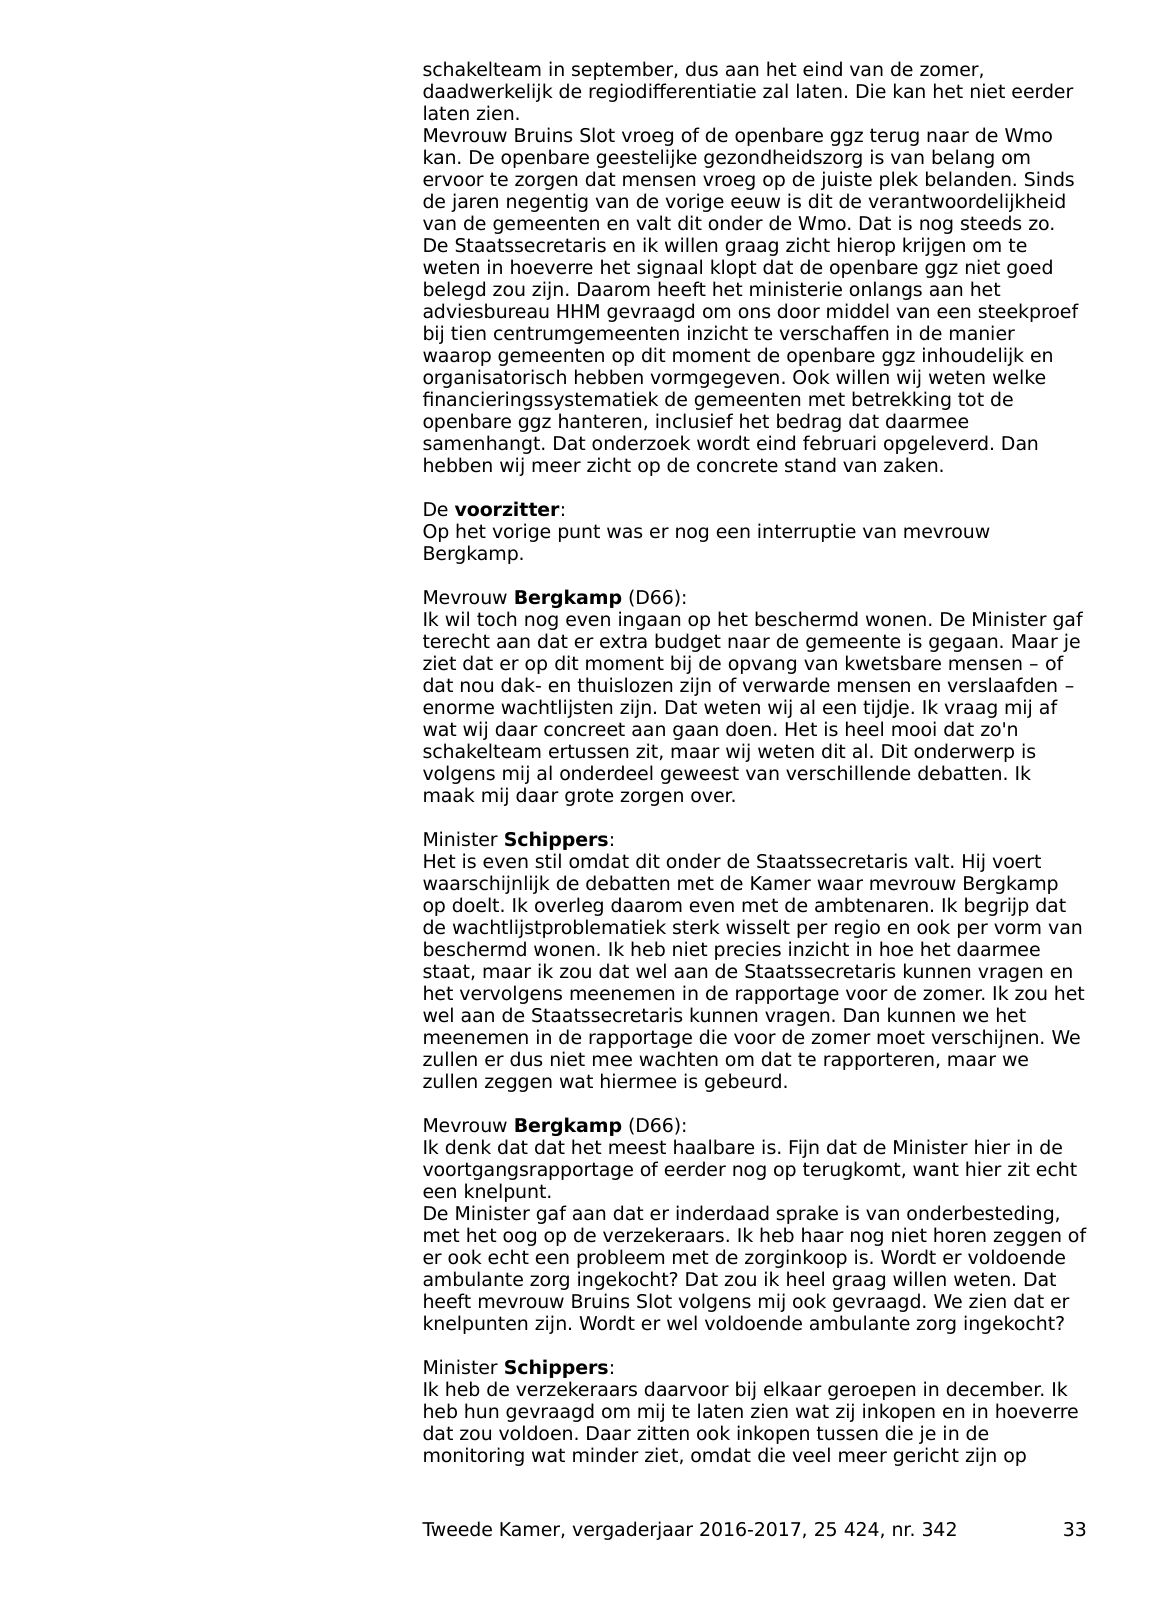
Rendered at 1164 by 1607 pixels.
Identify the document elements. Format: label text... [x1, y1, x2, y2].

text Mevrouw Bergkamp (D66): [422, 1115, 1087, 1137]
text Mevrouw Bergkamp (D66): [422, 587, 1087, 609]
text Op het vorige punt was er nog een interruptie van mevrouw Bergkamp. [422, 521, 1087, 565]
text Minister Schippers: [422, 829, 1087, 851]
text Ik heb de verzekeraars daarvoor bij elkaar geroepen in december. Ik heb hun gevraagd om mij te laten zien wat zij inkopen en in hoeverre dat zou voldoen. Daar zitten ook inkopen tussen die je in de monitoring wat minder ziet, omdat die veel meer gericht zijn op [422, 1379, 1087, 1467]
text De Minister gaf aan dat er inderdaad sprake is van onderbesteding, met het oog op de verzekeraars. Ik heb haar nog niet horen zeggen of er ook echt een probleem met de zorginkoop is. Wordt er voldoende ambulante zorg ingekocht? Dat zou ik heel graag willen weten. Dat heeft mevrouw Bruins Slot volgens mij ook gevraagd. We zien dat er knelpunten zijn. Wordt er wel voldoende ambulante zorg ingekocht? [422, 1203, 1087, 1335]
text De voorzitter: [422, 499, 1087, 521]
text Ik denk dat dat het meest haalbare is. Fijn dat de Minister hier in de voortgangsrapportage of eerder nog op terugkomt, want hier zit echt een knelpunt. [422, 1137, 1087, 1203]
text Mevrouw Bruins Slot vroeg of de openbare ggz terug naar de Wmo kan. De openbare geestelijke gezondheidszorg is van belang om ervoor te zorgen dat mensen vroeg op de juiste plek belanden. Sinds de jaren negentig van de vorige eeuw is dit de verantwoordelijkheid van de gemeenten en valt dit onder de Wmo. Dat is nog steeds zo. De Staatssecretaris en ik willen graag zicht hierop krijgen om te weten in hoeverre het signaal klopt dat de openbare ggz niet goed belegd zou zijn. Daarom heeft het ministerie onlangs aan het adviesbureau HHM gevraagd om ons door middel van een steekproef bij tien centrumgemeenten inzicht te verschaffen in de manier waarop gemeenten op dit moment de openbare ggz inhoudelijk en organisatorisch hebben vormgegeven. Ook willen wij weten welke financieringssystematiek de gemeenten met betrekking tot de openbare ggz hanteren, inclusief het bedrag dat daarmee samenhangt. Dat onderzoek wordt eind februari opgeleverd. Dan hebben wij meer zicht op de concrete stand van zaken. [422, 125, 1087, 477]
text schakelteam in september, dus aan het eind van de zomer, daadwerkelijk de regiodifferentiatie zal laten. Die kan het niet eerder laten zien. [422, 59, 1087, 125]
text Minister Schippers: [422, 1357, 1087, 1379]
text Het is even stil omdat dit onder de Staatssecretaris valt. Hij voert waarschijnlijk de debatten met de Kamer waar mevrouw Bergkamp op doelt. Ik overleg daarom even met de ambtenaren. Ik begrijp dat de wachtlijstproblematiek sterk wisselt per regio en ook per vorm van beschermd wonen. Ik heb niet precies inzicht in hoe het daarmee staat, maar ik zou dat wel aan de Staatssecretaris kunnen vragen en het vervolgens meenemen in de rapportage voor de zomer. Ik zou het wel aan de Staatssecretaris kunnen vragen. Dan kunnen we het meenemen in de rapportage die voor de zomer moet verschijnen. We zullen er dus niet mee wachten om dat te rapporteren, maar we zullen zeggen wat hiermee is gebeurd. [422, 851, 1087, 1093]
text Ik wil toch nog even ingaan op het beschermd wonen. De Minister gaf terecht aan dat er extra budget naar de gemeente is gegaan. Maar je ziet dat er op dit moment bij de opvang van kwetsbare mensen – of dat nou dak- en thuislozen zijn of verwarde mensen en verslaafden – enorme wachtlijsten zijn. Dat weten wij al een tijdje. Ik vraag mij af wat wij daar concreet aan gaan doen. Het is heel mooi dat zo'n schakelteam ertussen zit, maar wij weten dit al. Dit onderwerp is volgens mij al onderdeel geweest van verschillende debatten. Ik maak mij daar grote zorgen over. [422, 609, 1087, 807]
